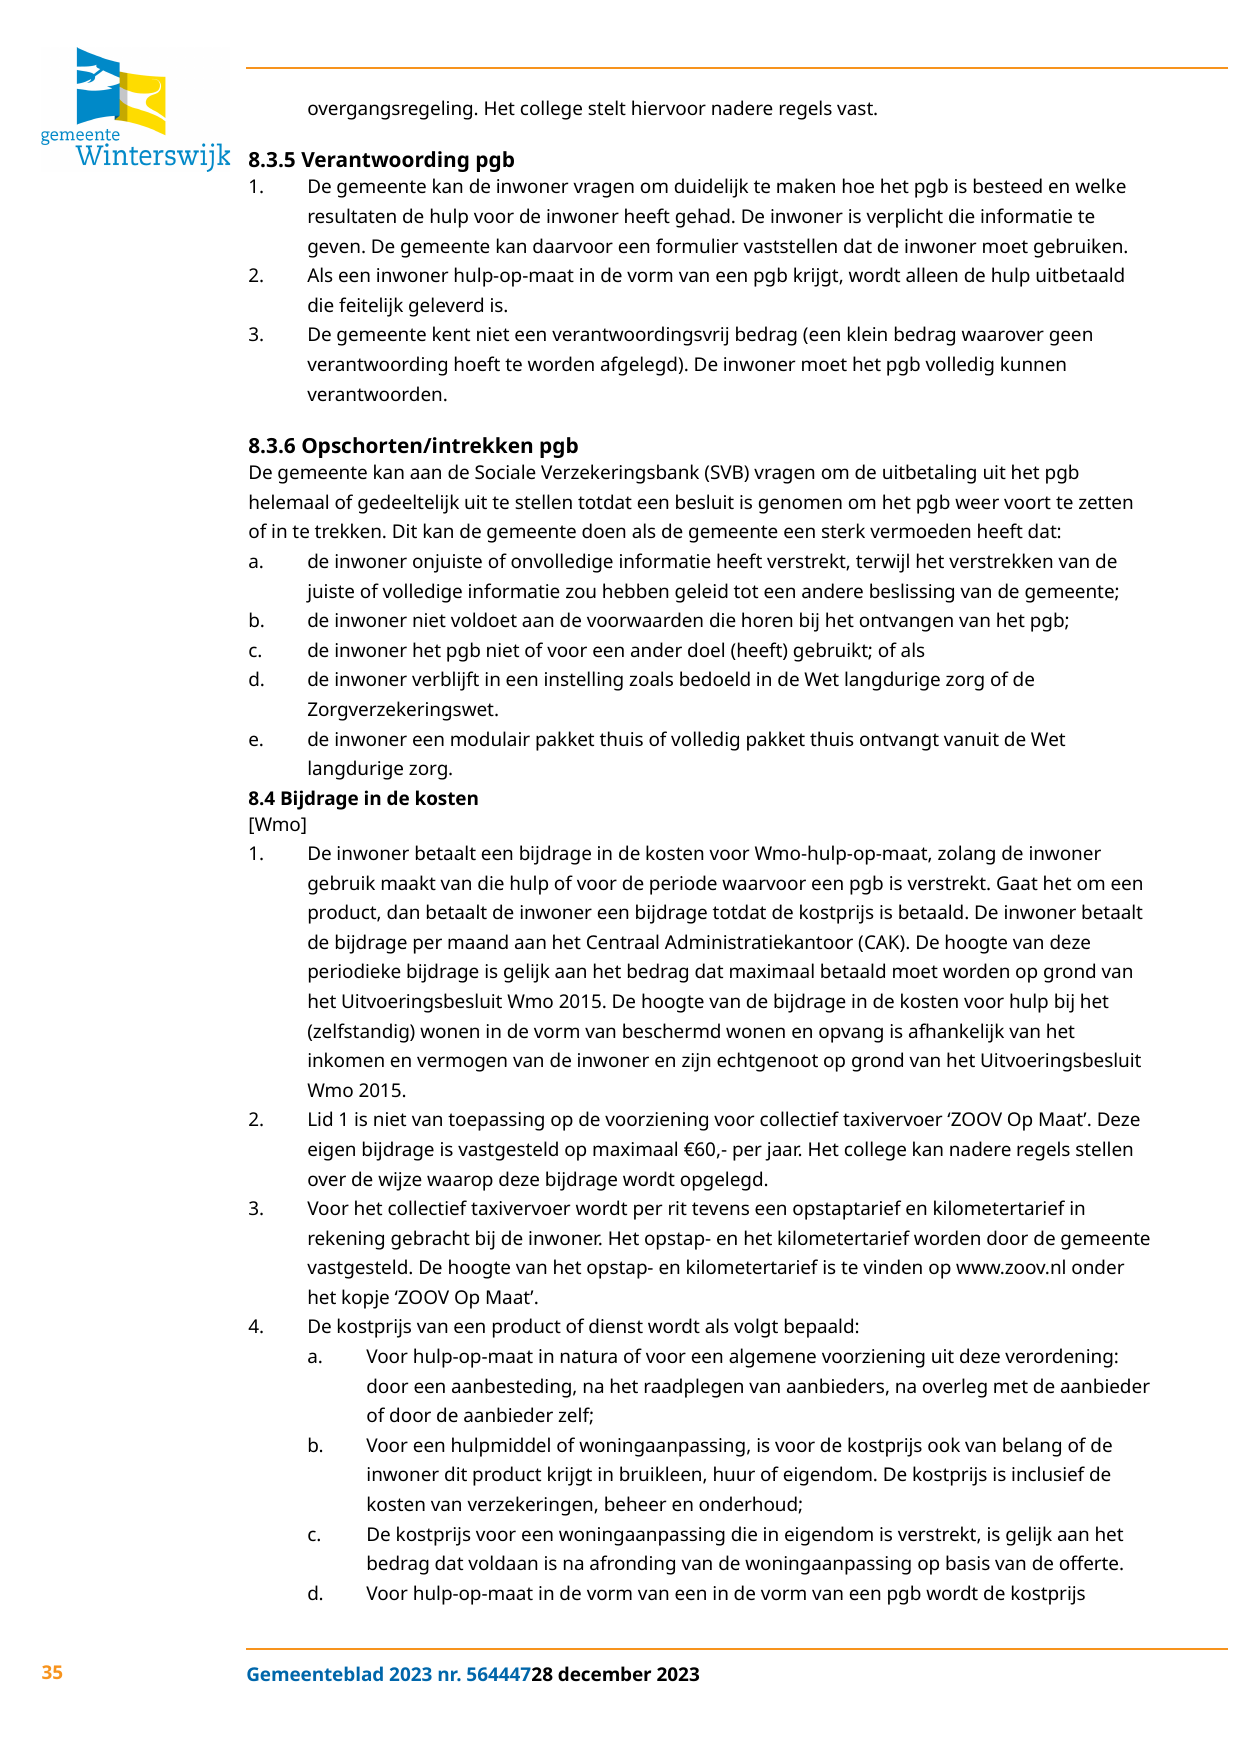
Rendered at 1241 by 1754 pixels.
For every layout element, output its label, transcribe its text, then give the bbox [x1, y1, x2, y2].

picture [225, 153, 231, 162]
list de inwoner niet voldoet aan de voorwaarden die horen bij het ontvangen van het pgb; [248, 607, 1152, 633]
list Voor een hulpmiddel of woningaanpassing, is voor de kostprijs ook van belang of de inwoner dit product krijgt in bruikleen, huur of eigendom. De kostprijs is inclusief de kosten van verzekeringen, beheer en onderhoud; [307, 1432, 1152, 1517]
text 8.4 Bijdrage in de kosten [248, 785, 1152, 811]
list De kostprijs voor een woningaanpassing die in eigendom is verstrekt, is gelijk aan het bedrag dat voldaan is na afronding van de woningaanpassing op basis van de offerte. [307, 1521, 1152, 1576]
list De kostprijs van een product of dienst wordt als volgt bepaald: [248, 1314, 1152, 1339]
list Voor het collectief taxivervoer wordt per rit tevens een opstaptarief en kilometertarief in rekening gebracht bij de inwoner. Het opstap- en het kilometertarief worden door de gemeente vastgesteld. De hoogte van het opstap- en kilometertarief is te vinden op www.zoov.nl onder het kopje ‘ZOOV Op Maat’. [248, 1195, 1152, 1310]
list overgangsregeling. Het college stelt hiervoor nadere regels vast. [248, 95, 1152, 121]
list de inwoner een modulair pakket thuis of volledig pakket thuis ontvangt vanuit de Wet langdurige zorg. [248, 726, 1152, 781]
list de inwoner verblijft in een instelling zoals bedoeld in de Wet langdurige zorg of de Zorgverzekeringswet. [248, 667, 1152, 722]
list de inwoner onjuiste of onvolledige informatie heeft verstrekt, terwijl het verstrekken van de juiste of volledige informatie zou hebben geleid tot een andere beslissing van de gemeente; [248, 548, 1152, 604]
list De gemeente kan de inwoner vragen om duidelijk te maken hoe het pgb is besteed en welke resultaten de hulp voor de inwoner heeft gehad. De inwoner is verplicht die informatie te geven. De gemeente kan daarvoor een formulier vaststellen dat de inwoner moet gebruiken. [248, 174, 1152, 258]
text [Wmo] [248, 811, 1152, 836]
picture [41, 47, 231, 172]
list Voor hulp-op-maat in natura of voor een algemene voorziening uit deze verordening: door een aanbesteding, na het raadplegen van aanbieders, na overleg met de aanbieder of door de aanbieder zelf; [307, 1343, 1152, 1428]
text 8.3.6 Opschorten/intrekken pgb [248, 431, 1152, 459]
text De gemeente kan aan de Sociale Verzekeringsbank (SVB) vragen om de uitbetaling uit het pgb helemaal of gedeeltelijk uit te stellen totdat een besluit is genomen om het pgb weer voort te zetten of in te trekken. Dit kan de gemeente doen als de gemeente een sterk vermoeden heeft dat: [248, 459, 1152, 544]
list Lid 1 is niet van toepassing op de voorziening voor collectief taxivervoer ‘ZOOV Op Maat’. Deze eigen bijdrage is vastgesteld op maximaal €60,- per jaar. Het college kan nadere regels stellen over de wijze waarop deze bijdrage wordt opgelegd. [248, 1107, 1152, 1191]
list de inwoner het pgb niet of voor een ander doel (heeft) gebruikt; of als [248, 637, 1152, 663]
list De inwoner betaalt een bijdrage in de kosten voor Wmo-hulp-op-maat, zolang de inwoner gebruik maakt van die hulp of voor de periode waarvoor een pgb is verstrekt. Gaat het om een product, dan betaalt de inwoner een bijdrage totdat de kostprijs is betaald. De inwoner betaalt de bijdrage per maand aan het Centraal Administratiekantoor (CAK). De hoogte van deze periodieke bijdrage is gelijk aan het bedrag dat maximaal betaald moet worden op grond van het Uitvoeringsbesluit Wmo 2015. De hoogte van de bijdrage in de kosten voor hulp bij het (zelfstandig) wonen in de vorm van beschermd wonen en opvang is afhankelijk van het inkomen en vermogen van de inwoner en zijn echtgenoot op grond van het Uitvoeringsbesluit Wmo 2015. [248, 840, 1152, 1103]
list Voor hulp-op-maat in de vorm van een in de vorm van een pgb wordt de kostprijs [307, 1580, 1152, 1606]
list Als een inwoner hulp-op-maat in de vorm van een pgb krijgt, wordt alleen de hulp uitbetaald die feitelijk geleverd is. [248, 262, 1152, 318]
list De gemeente kent niet een verantwoordingsvrij bedrag (een klein bedrag waarover geen verantwoording hoeft te worden afgelegd). De inwoner moet het pgb volledig kunnen verantwoorden. [248, 322, 1152, 406]
text 8.3.5 Verantwoording pgb [248, 145, 1152, 174]
